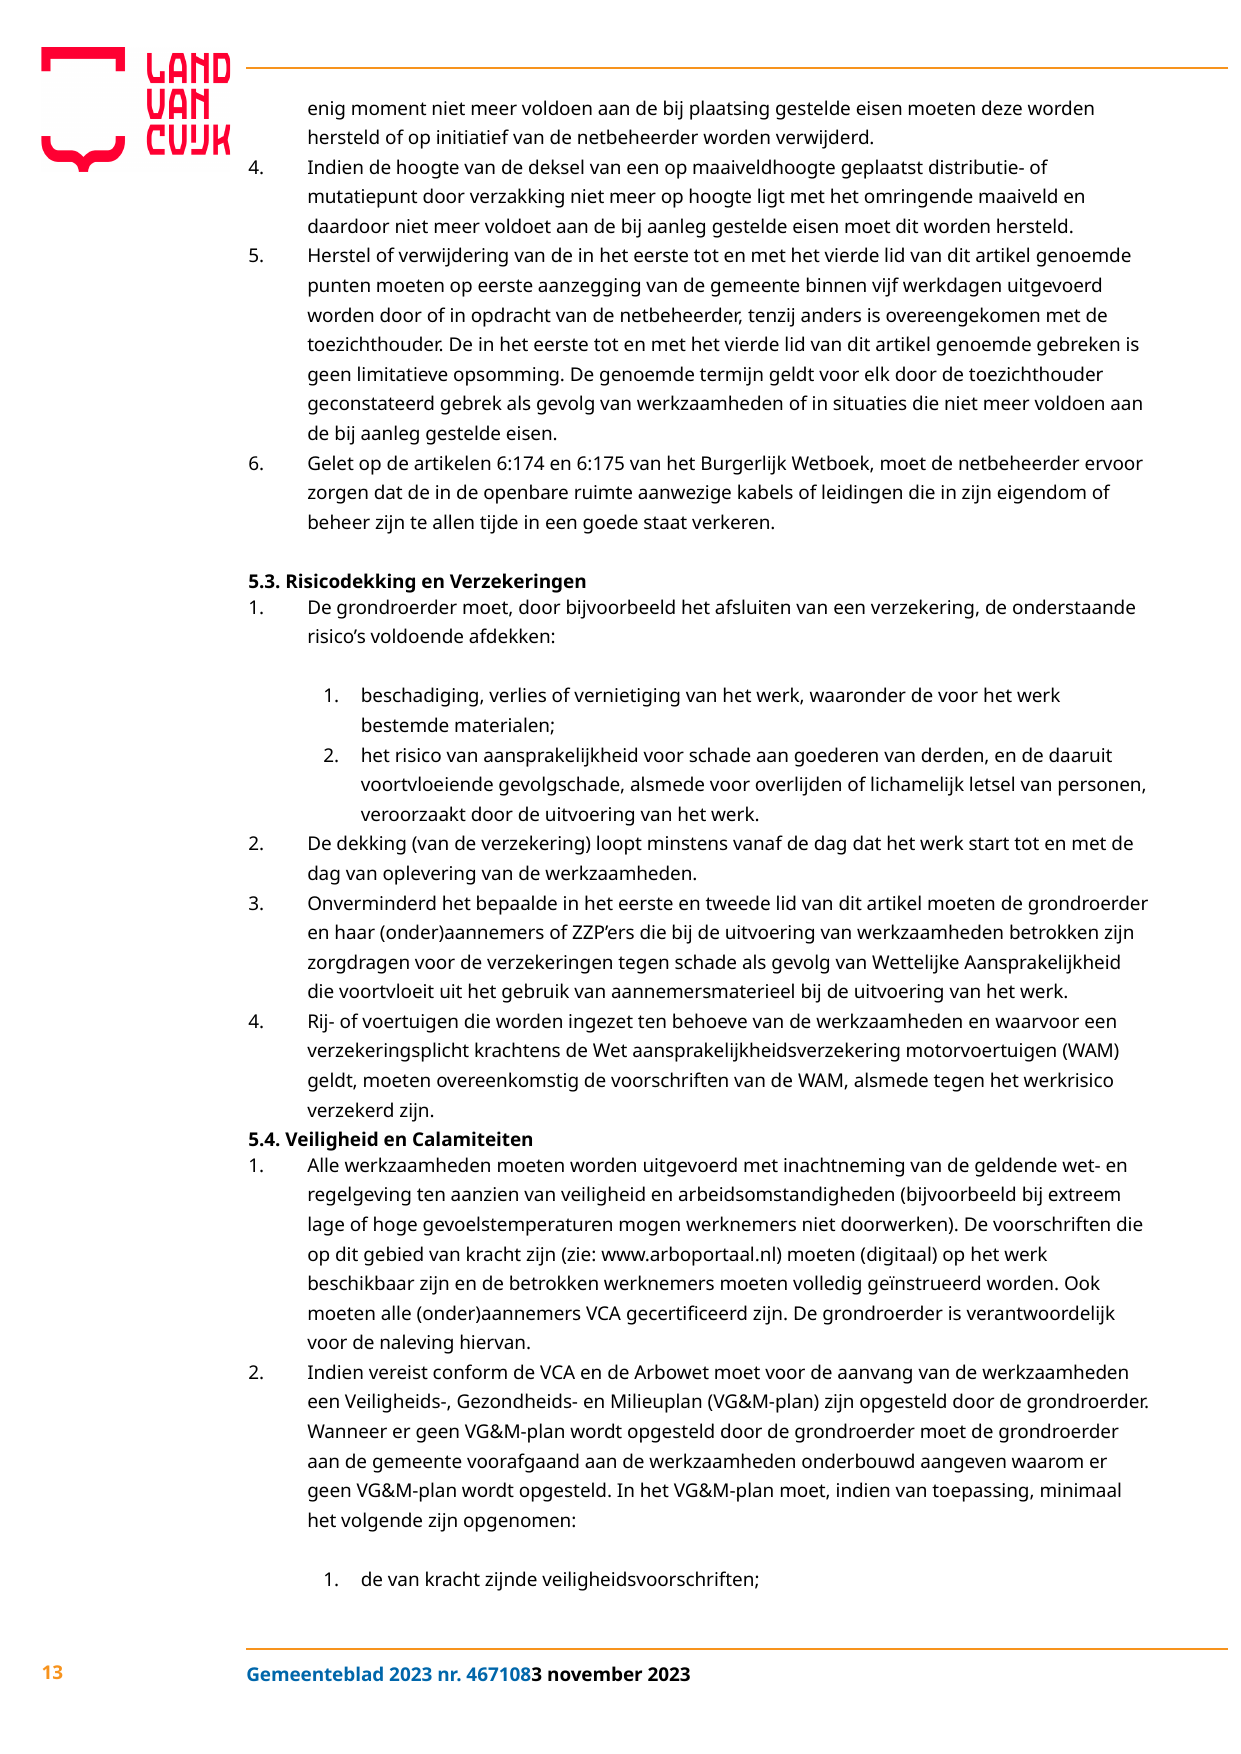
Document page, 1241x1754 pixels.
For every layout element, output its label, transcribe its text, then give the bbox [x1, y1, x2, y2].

list Rij- of voertuigen die worden ingezet ten behoeve van de werkzaamheden en waarvoor een verzekeringsplicht krachtens de Wet aansprakelijkheidsverzekering motorvoertuigen (WAM) geldt, moeten overeenkomstig de voorschriften van de WAM, alsmede tegen het werkrisico verzekerd zijn. [248, 1008, 1152, 1122]
list Indien vereist conform de VCA en de Arbowet moet voor de aanvang van de werkzaamheden een Veiligheids-, Gezondheids- en Milieuplan (VG&M-plan) zijn opgesteld door de grondroerder. Wanneer er geen VG&M-plan wordt opgesteld door de grondroerder moet de grondroerder aan de gemeente voorafgaand aan de werkzaamheden onderbouwd aangeven waarom er geen VG&M-plan wordt opgesteld. In het VG&M-plan moet, indien van toepassing, minimaal het volgende zijn opgenomen: [248, 1359, 1152, 1533]
text 5.3. Risicodekking en Verzekeringen [248, 568, 1152, 594]
picture [41, 47, 231, 172]
list Onverminderd het bepaalde in het eerste en tweede lid van dit artikel moeten de grondroerder en haar (onder)aannemers of ZZP’ers die bij de uitvoering van werkzaamheden betrokken zijn zorgdragen voor de verzekeringen tegen schade als gevolg van Wettelijke Aansprakelijkheid die voortvloeit uit het gebruik van aannemersmaterieel bij de uitvoering van het werk. [248, 890, 1152, 1004]
list Gelet op de artikelen 6:174 en 6:175 van het Burgerlijk Wetboek, moet de netbeheerder ervoor zorgen dat de in de openbare ruimte aanwezige kabels of leidingen die in zijn eigendom of beheer zijn te allen tijde in een goede staat verkeren. [248, 450, 1152, 535]
list enig moment niet meer voldoen aan de bij plaatsing gestelde eisen moeten deze worden hersteld of op initiatief van de netbeheerder worden verwijderd. [248, 95, 1152, 150]
list De grondroerder moet, door bijvoorbeeld het afsluiten van een verzekering, de onderstaande risico’s voldoende afdekken: [248, 594, 1152, 649]
list beschadiging, verlies of vernietiging van het werk, waaronder de voor het werk bestemde materialen; [323, 683, 1152, 738]
list De dekking (van de verzekering) loopt minstens vanaf de dag dat het werk start tot en met de dag van oplevering van de werkzaamheden. [248, 831, 1152, 886]
list Herstel of verwijdering van de in het eerste tot en met het vierde lid van dit artikel genoemde punten moeten op eerste aanzegging van de gemeente binnen vijf werkdagen uitgevoerd worden door of in opdracht van de netbeheerder, tenzij anders is overeengekomen met de toezichthouder. De in het eerste tot en met het vierde lid van dit artikel genoemde gebreken is geen limitatieve opsomming. De genoemde termijn geldt voor elk door de toezichthouder geconstateerd gebrek als gevolg van werkzaamheden of in situaties die niet meer voldoen aan de bij aanleg gestelde eisen. [248, 243, 1152, 446]
list Indien de hoogte van de deksel van een op maaiveldhoogte geplaatst distributie- of mutatiepunt door verzakking niet meer op hoogte ligt met het omringende maaiveld en daardoor niet meer voldoet aan de bij aanleg gestelde eisen moet dit worden hersteld. [248, 154, 1152, 239]
list de van kracht zijnde veiligheidsvoorschriften; [323, 1566, 1152, 1592]
list het risico van aansprakelijkheid voor schade aan goederen van derden, en de daaruit voortvloeiende gevolgschade, alsmede voor overlijden of lichamelijk letsel van personen, veroorzaakt door de uitvoering van het werk. [323, 742, 1152, 827]
text 5.4. Veiligheid en Calamiteiten [248, 1126, 1152, 1152]
list Alle werkzaamheden moeten worden uitgevoerd met inachtneming van de geldende wet- en regelgeving ten aanzien van veiligheid en arbeidsomstandigheden (bijvoorbeeld bij extreem lage of hoge gevoelstemperaturen mogen werknemers niet doorwerken). De voorschriften die op dit gebied van kracht zijn (zie: www.arboportaal.nl) moeten (digitaal) op het werk beschikbaar zijn en de betrokken werknemers moeten volledig geïnstrueerd worden. Ook moeten alle (onder)aannemers VCA gecertificeerd zijn. De grondroerder is verantwoordelijk voor de naleving hiervan. [248, 1152, 1152, 1355]
